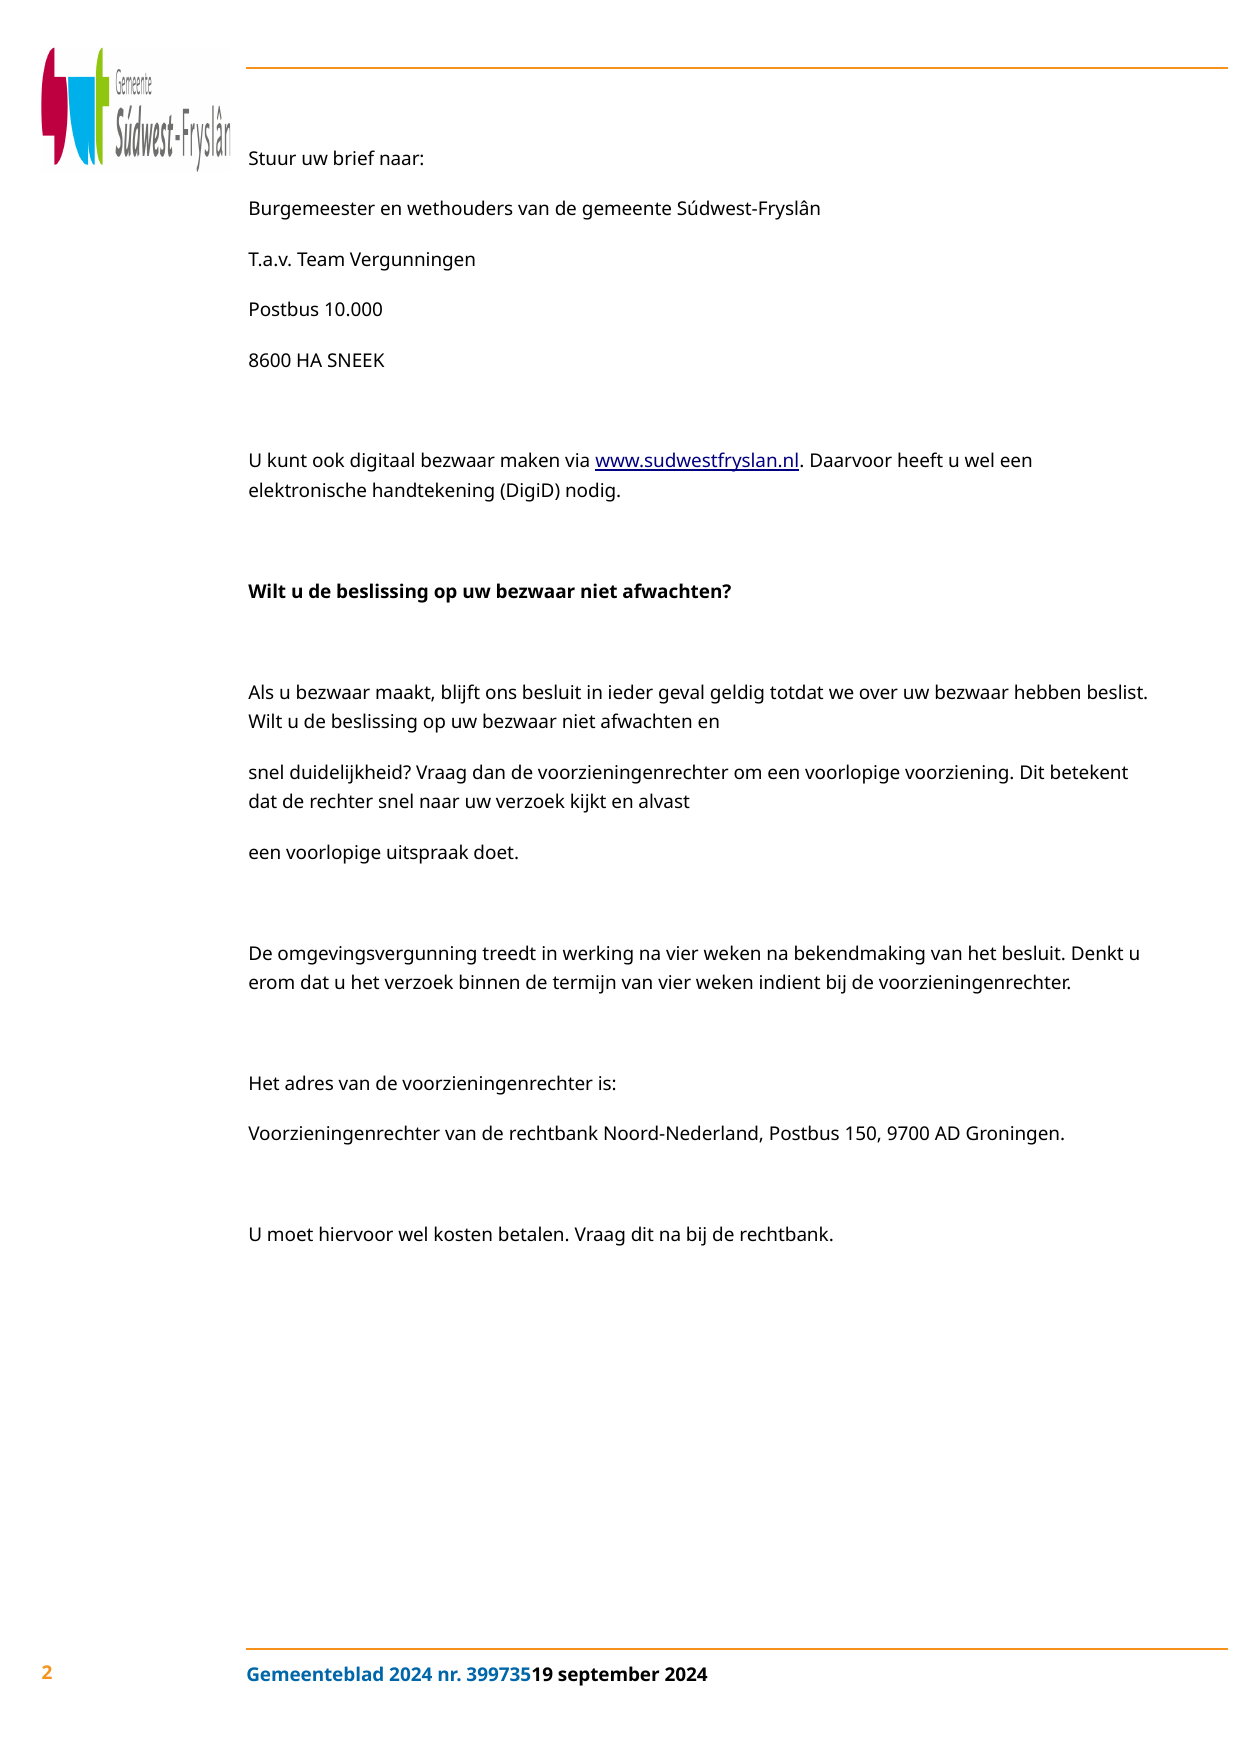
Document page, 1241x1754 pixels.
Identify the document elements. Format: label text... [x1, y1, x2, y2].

text De omgevingsvergunning treedt in werking na vier weken na bekendmaking van het besluit. Denkt u erom dat u het verzoek binnen de termijn van vier weken indient bij de voorzieningenrechter. [248, 940, 1152, 995]
text T.a.v. Team Vergunningen [248, 246, 1152, 272]
text Burgemeester en wethouders van de gemeente Súdwest-Fryslân [248, 196, 1152, 221]
text een voorlopige uitspraak doet. [248, 839, 1152, 865]
picture [41, 47, 231, 172]
text U moet hiervoor wel kosten betalen. Vraag dit na bij de rechtbank. [248, 1221, 1152, 1247]
text Stuur uw brief naar: [248, 145, 1152, 171]
text snel duidelijkheid? Vraag dan de voorzieningenrechter om een voorlopige voorziening. Dit betekent dat de rechter snel naar uw verzoek kijkt en alvast [248, 759, 1152, 814]
text U kunt ook digitaal bezwaar maken via www.sudwestfryslan.nl. Daarvoor heeft u wel een elektronische handtekening (DigiD) nodig. [248, 448, 1152, 503]
text 8600 HA SNEEK [248, 347, 1152, 373]
text Het adres van de voorzieningenrechter is: [248, 1070, 1152, 1096]
text Voorzieningenrechter van de rechtbank Noord-Nederland, Postbus 150, 9700 AD Groningen. [248, 1121, 1152, 1146]
text Als u bezwaar maakt, blijft ons besluit in ieder geval geldig totdat we over uw bezwaar hebben beslist. Wilt u de beslissing op uw bezwaar niet afwachten en [248, 679, 1152, 734]
text Postbus 10.000 [248, 296, 1152, 322]
text Wilt u de beslissing op uw bezwaar niet afwachten? [248, 578, 1152, 604]
